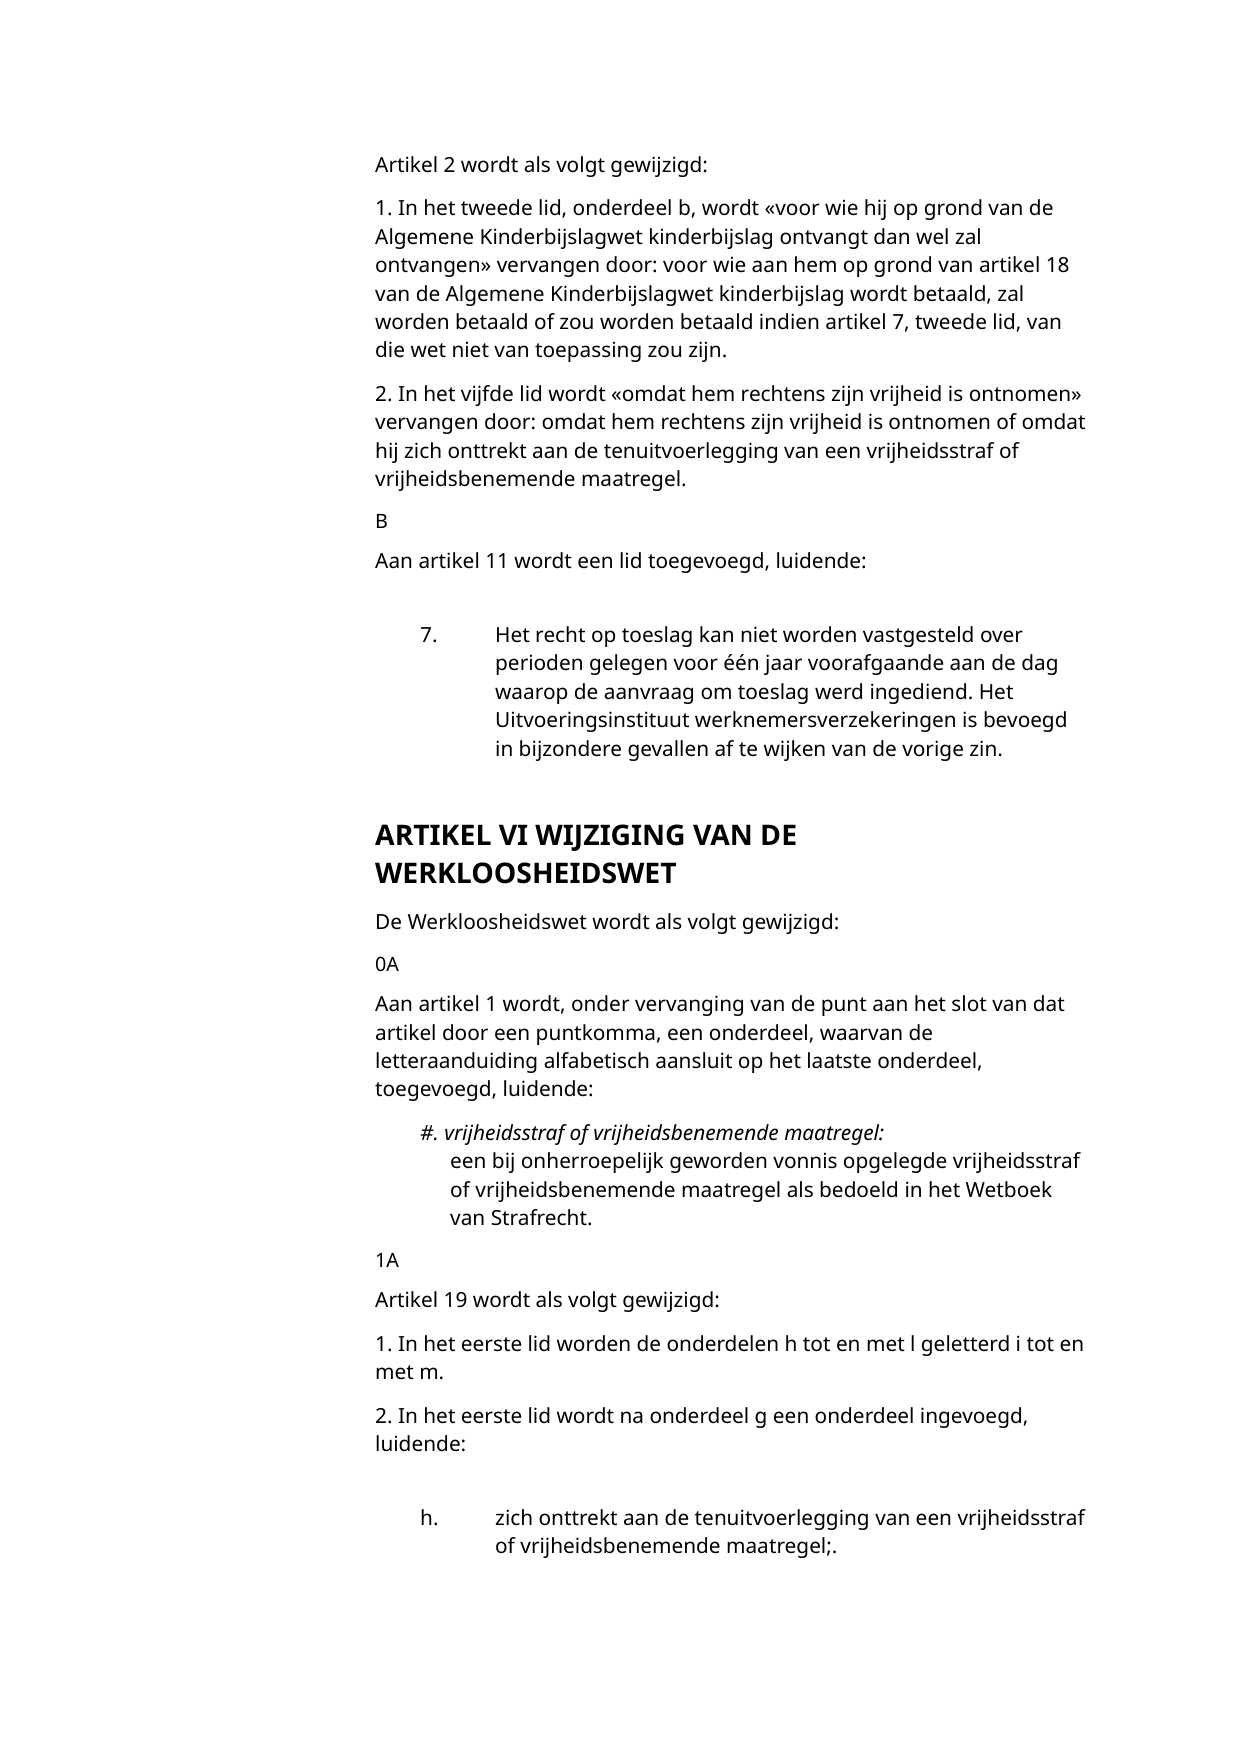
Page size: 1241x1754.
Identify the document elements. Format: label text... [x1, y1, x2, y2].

text 2. In het vijfde lid wordt «omdat hem rechtens zijn vrijheid is ontnomen» vervangen door: omdat hem rechtens zijn vrijheid is ontnomen of omdat hij zich onttrekt aan de tenuitvoerlegging van een vrijheidsstraf of vrijheidsbenemende maatregel. [375, 379, 1090, 493]
text een bij onherroepelijk geworden vonnis opgelegde vrijheidsstraf of vrijheidsbenemende maatregel als bedoeld in het Wetboek van Strafrecht. [450, 1146, 1090, 1232]
text B [375, 508, 1090, 535]
text Artikel 19 wordt als volgt gewijzigd: [375, 1285, 1090, 1314]
text #. vrijheidsstraf of vrijheidsbenemende maatregel: [420, 1118, 1090, 1146]
subtitle ARTIKEL VI WIJZIGING VAN DE WERKLOOSHEIDSWET [375, 815, 1090, 892]
list Het recht op toeslag kan niet worden vastgesteld over perioden gelegen voor één jaar voorafgaande aan de dag waarop de aanvraag om toeslag werd ingediend. Het Uitvoeringsinstituut werknemersverzekeringen is bevoegd in bijzondere gevallen af te wijken van de vorige zin. [420, 620, 1090, 762]
text De Werkloosheidswet wordt als volgt gewijzigd: [375, 907, 1090, 935]
text Artikel 2 wordt als volgt gewijzigd: [375, 150, 1090, 178]
text 0A [375, 950, 1090, 977]
list zich onttrekt aan de tenuitvoerlegging van een vrijheidsstraf of vrijheidsbenemende maatregel;. [420, 1503, 1090, 1559]
text 1. In het eerste lid worden de onderdelen h tot en met l geletterd i tot en met m. [375, 1329, 1090, 1386]
text 1A [375, 1247, 1090, 1274]
text Aan artikel 1 wordt, onder vervanging van de punt aan het slot van dat artikel door een puntkomma, een onderdeel, waarvan de letteraanduiding alfabetisch aansluit op het laatste onderdeel, toegevoegd, luidende: [375, 989, 1090, 1103]
text Aan artikel 11 wordt een lid toegevoegd, luidende: [375, 547, 1090, 575]
text 1. In het tweede lid, onderdeel b, wordt «voor wie hij op grond van de Algemene Kinderbijslagwet kinderbijslag ontvangt dan wel zal ontvangen» vervangen door: voor wie aan hem op grond van artikel 18 van de Algemene Kinderbijslagwet kinderbijslag wordt betaald, zal worden betaald of zou worden betaald indien artikel 7, tweede lid, van die wet niet van toepassing zou zijn. [375, 193, 1090, 364]
text 2. In het eerste lid wordt na onderdeel g een onderdeel ingevoegd, luidende: [375, 1401, 1090, 1458]
